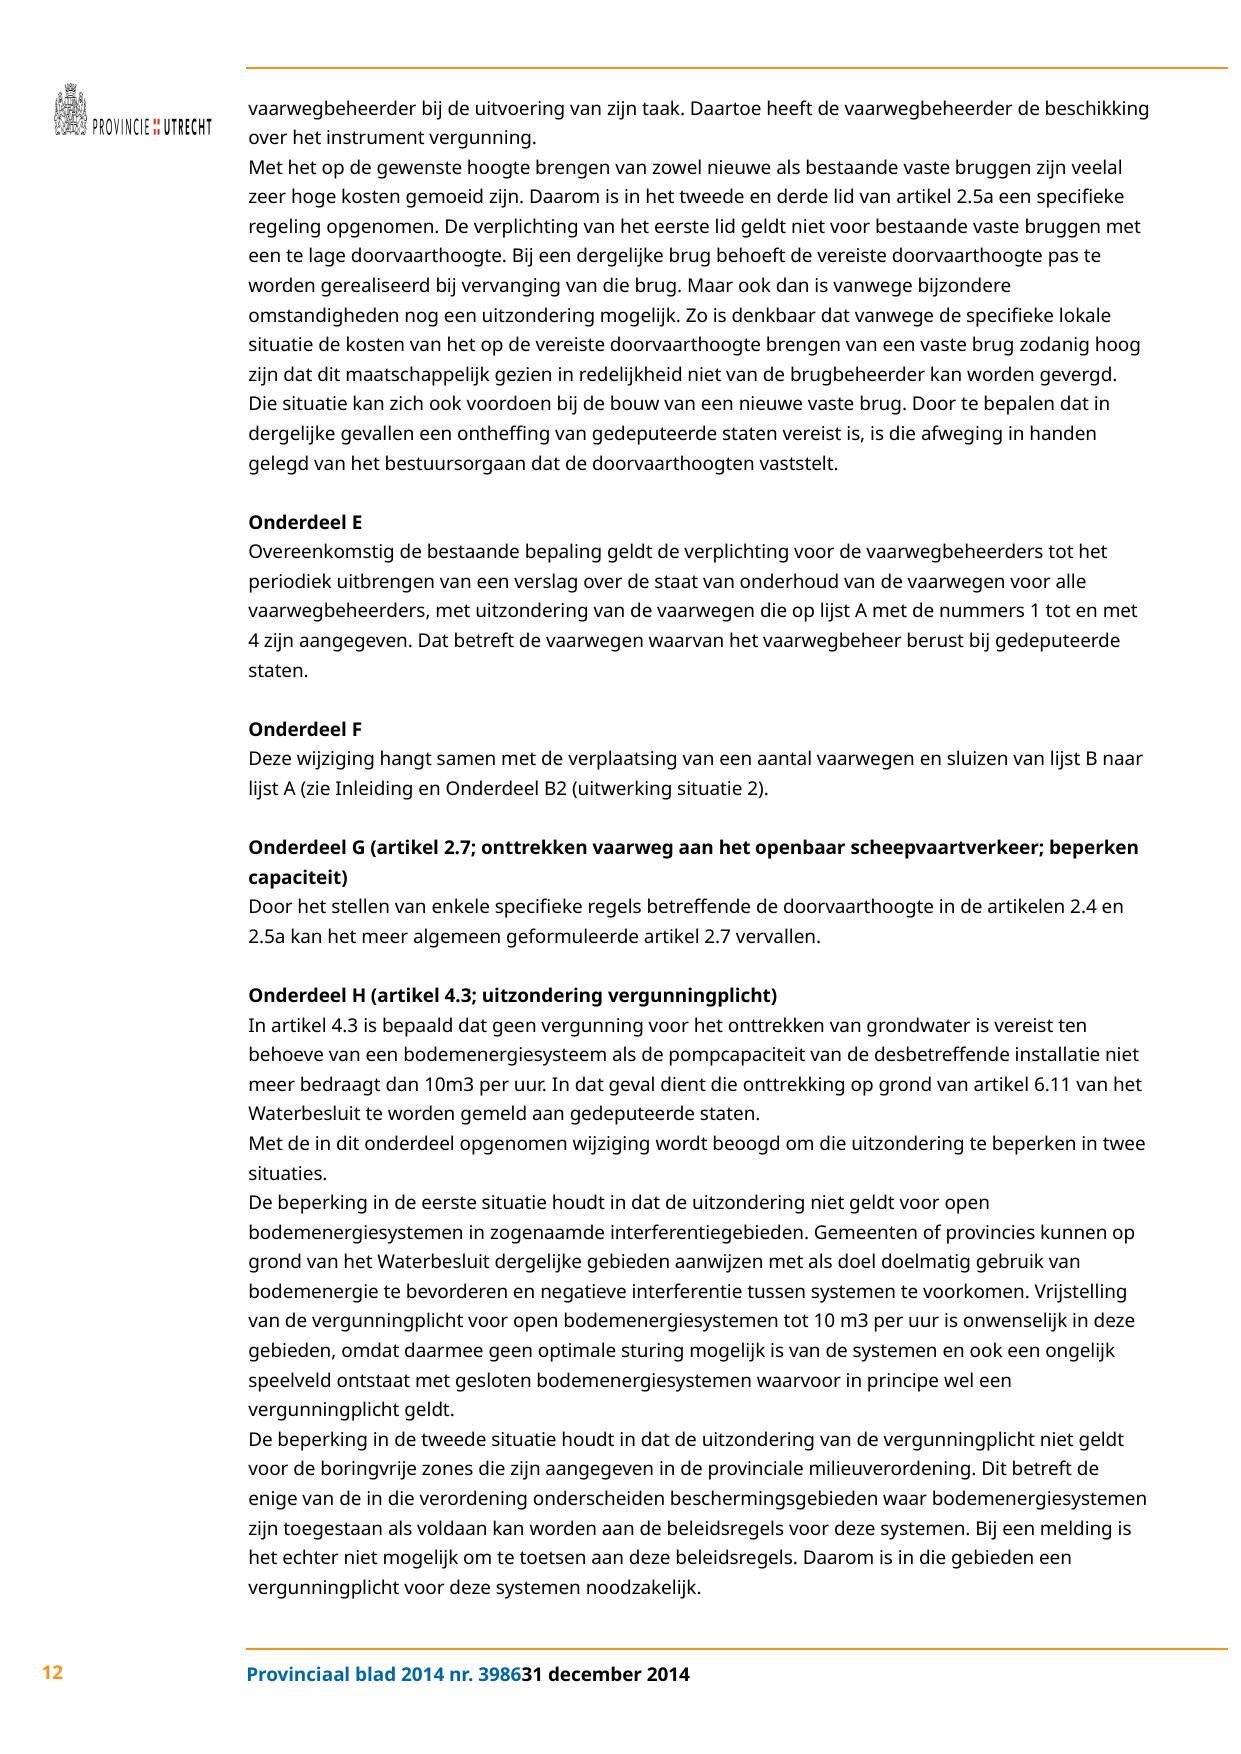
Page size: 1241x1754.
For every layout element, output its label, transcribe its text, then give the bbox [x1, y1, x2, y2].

text Onderdeel H (artikel 4.3; uitzondering vergunningplicht) [248, 982, 1152, 1008]
text De beperking in de eerste situatie houdt in dat de uitzondering niet geldt voor open bodemenergiesystemen in zogenaamde interferentiegebieden. Gemeenten of provincies kunnen op grond van het Waterbesluit dergelijke gebieden aanwijzen met als doel doelmatig gebruik van bodemenergie te bevorderen en negatieve interferentie tussen systemen te voorkomen. Vrijstelling van de vergunningplicht voor open bodemenergiesystemen tot 10 m3 per uur is onwenselijk in deze gebieden, omdat daarmee geen optimale sturing mogelijk is van de systemen en ook een ongelijk speelveld ontstaat met gesloten bodemenergiesystemen waarvoor in principe wel een vergunningplicht geldt. [248, 1189, 1152, 1422]
text Deze wijziging hangt samen met de verplaatsing van een aantal vaarwegen en sluizen van lijst B naar lijst A (zie Inleiding en Onderdeel B2 (uitwerking situatie 2). [248, 746, 1152, 801]
text Overeenkomstig de bestaande bepaling geldt de verplichting voor de vaarwegbeheerders tot het periodiek uitbrengen van een verslag over de staat van onderhoud van de vaarwegen voor alle vaarwegbeheerders, met uitzondering van de vaarwegen die op lijst A met de nummers 1 tot en met 4 zijn aangegeven. Dat betreft de vaarwegen waarvan het vaarwegbeheer berust bij gedeputeerde staten. [248, 538, 1152, 683]
text vaarwegbeheerder bij de uitvoering van zijn taak. Daartoe heeft de vaarwegbeheerder de beschikking over het instrument vergunning. [248, 95, 1152, 150]
text Met het op de gewenste hoogte brengen van zowel nieuwe als bestaande vaste bruggen zijn veelal zeer hoge kosten gemoeid zijn. Daarom is in het tweede en derde lid van artikel 2.5a een specifieke regeling opgenomen. De verplichting van het eerste lid geldt niet voor bestaande vaste bruggen met een te lage doorvaarthoogte. Bij een dergelijke brug behoeft de vereiste doorvaarthoogte pas te worden gerealiseerd bij vervanging van die brug. Maar ook dan is vanwege bijzondere omstandigheden nog een uitzondering mogelijk. Zo is denkbaar dat vanwege de specifieke lokale situatie de kosten van het op de vereiste doorvaarthoogte brengen van een vaste brug zodanig hoog zijn dat dit maatschappelijk gezien in redelijkheid niet van de brugbeheerder kan worden gevergd. Die situatie kan zich ook voordoen bij de bouw van een nieuwe vaste brug. Door te bepalen dat in dergelijke gevallen een ontheffing van gedeputeerde staten vereist is, is die afweging in handen gelegd van het bestuursorgaan dat de doorvaarthoogten vaststelt. [248, 154, 1152, 476]
text Onderdeel F [248, 716, 1152, 742]
text Met de in dit onderdeel opgenomen wijziging wordt beoogd om die uitzondering te beperken in twee situaties. [248, 1130, 1152, 1186]
picture [41, 47, 231, 172]
text Onderdeel E [248, 509, 1152, 535]
text Onderdeel G (artikel 2.7; onttrekken vaarweg aan het openbaar scheepvaartverkeer; beperken capaciteit) [248, 834, 1152, 890]
text De beperking in de tweede situatie houdt in dat de uitzondering van de vergunningplicht niet geldt voor de boringvrije zones die zijn aangegeven in de provinciale milieuverordening. Dit betreft de enige van de in die verordening onderscheiden beschermingsgebieden waar bodemenergiesystemen zijn toegestaan als voldaan kan worden aan de beleidsregels voor deze systemen. Bij een melding is het echter niet mogelijk om te toetsen aan deze beleidsregels. Daarom is in die gebieden een vergunningplicht voor deze systemen noodzakelijk. [248, 1426, 1152, 1600]
text In artikel 4.3 is bepaald dat geen vergunning voor het onttrekken van grondwater is vereist ten behoeve van een bodemenergiesysteem als de pompcapaciteit van de desbetreffende installatie niet meer bedraagt dan 10m3 per uur. In dat geval dient die onttrekking op grond van artikel 6.11 van het Waterbesluit te worden gemeld aan gedeputeerde staten. [248, 1012, 1152, 1126]
text Door het stellen van enkele specifieke regels betreffende de doorvaarthoogte in de artikelen 2.4 en 2.5a kan het meer algemeen geformuleerde artikel 2.7 vervallen. [248, 893, 1152, 949]
